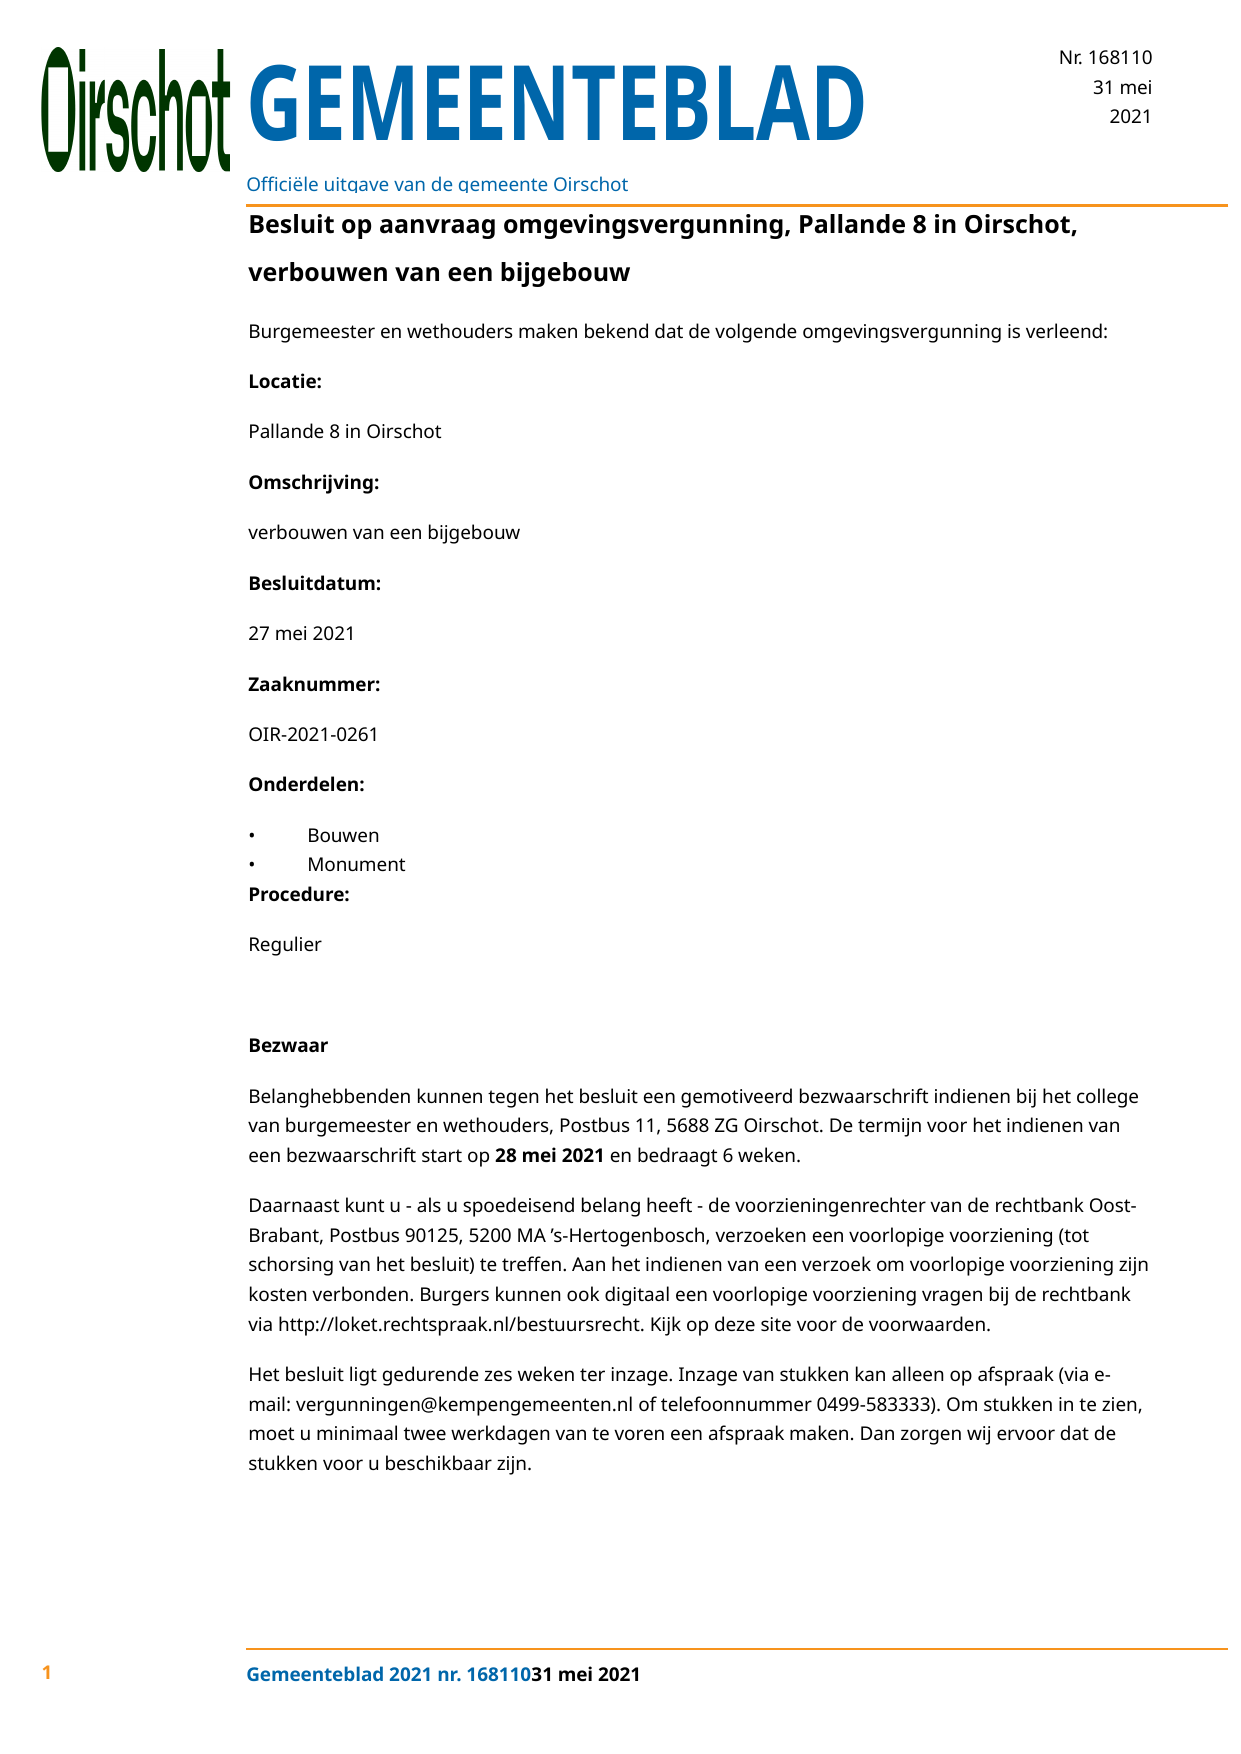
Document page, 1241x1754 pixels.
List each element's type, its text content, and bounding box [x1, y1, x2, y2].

text 27 mei 2021 [248, 620, 1152, 646]
picture [41, 47, 231, 172]
text Besluitdatum: [248, 570, 1152, 596]
text Omschrijving: [248, 469, 1152, 495]
text Besluit op aanvraag omgevingsvergunning, Pallande 8 in Oirschot, verbouwen van een bijgebouw [248, 207, 1152, 288]
text Pallande 8 in Oirschot [248, 419, 1152, 444]
list Bouwen [248, 822, 1152, 848]
text OIR-2021-0261 [248, 721, 1152, 747]
text Procedure: [248, 881, 1152, 907]
text Het besluit ligt gedurende zes weken ter inzage. Inzage van stukken kan alleen op afspraak (via e-mail: vergunningen@kempengemeenten.nl of telefoonnummer 0499-583333). Om stukken in te zien, moet u minimaal twee werkdagen van te voren een afspraak maken. Dan zorgen wij ervoor dat de stukken voor u beschikbaar zijn. [248, 1361, 1152, 1476]
text Burgemeester en wethouders maken bekend dat de volgende omgevingsvergunning is verleend: [248, 318, 1152, 344]
text Regulier [248, 932, 1152, 957]
list Monument [248, 852, 1152, 877]
text Zaaknummer: [248, 671, 1152, 697]
text Locatie: [248, 368, 1152, 394]
text Belanghebbenden kunnen tegen het besluit een gemotiveerd bezwaarschrift indienen bij het college van burgemeester en wethouders, Postbus 11, 5688 ZG Oirschot. De termijn voor het indienen van een bezwaarschrift start op 28 mei 2021 en bedraagt 6 weken. [248, 1083, 1152, 1168]
text Onderdelen: [248, 772, 1152, 797]
text Daarnaast kunt u - als u spoedeisend belang heeft - de voorzieningenrechter van de rechtbank Oost-Brabant, Postbus 90125, 5200 MA ’s-Hertogenbosch, verzoeken een voorlopige voorziening (tot schorsing van het besluit) te treffen. Aan het indienen van een verzoek om voorlopige voorziening zijn kosten verbonden. Burgers kunnen ook digitaal een voorlopige voorziening vragen bij de rechtbank via http://loket.rechtspraak.nl/bestuursrecht. Kijk op deze site voor de voorwaarden. [248, 1192, 1152, 1337]
text Bezwaar [248, 1032, 1152, 1058]
text verbouwen van een bijgebouw [248, 519, 1152, 545]
